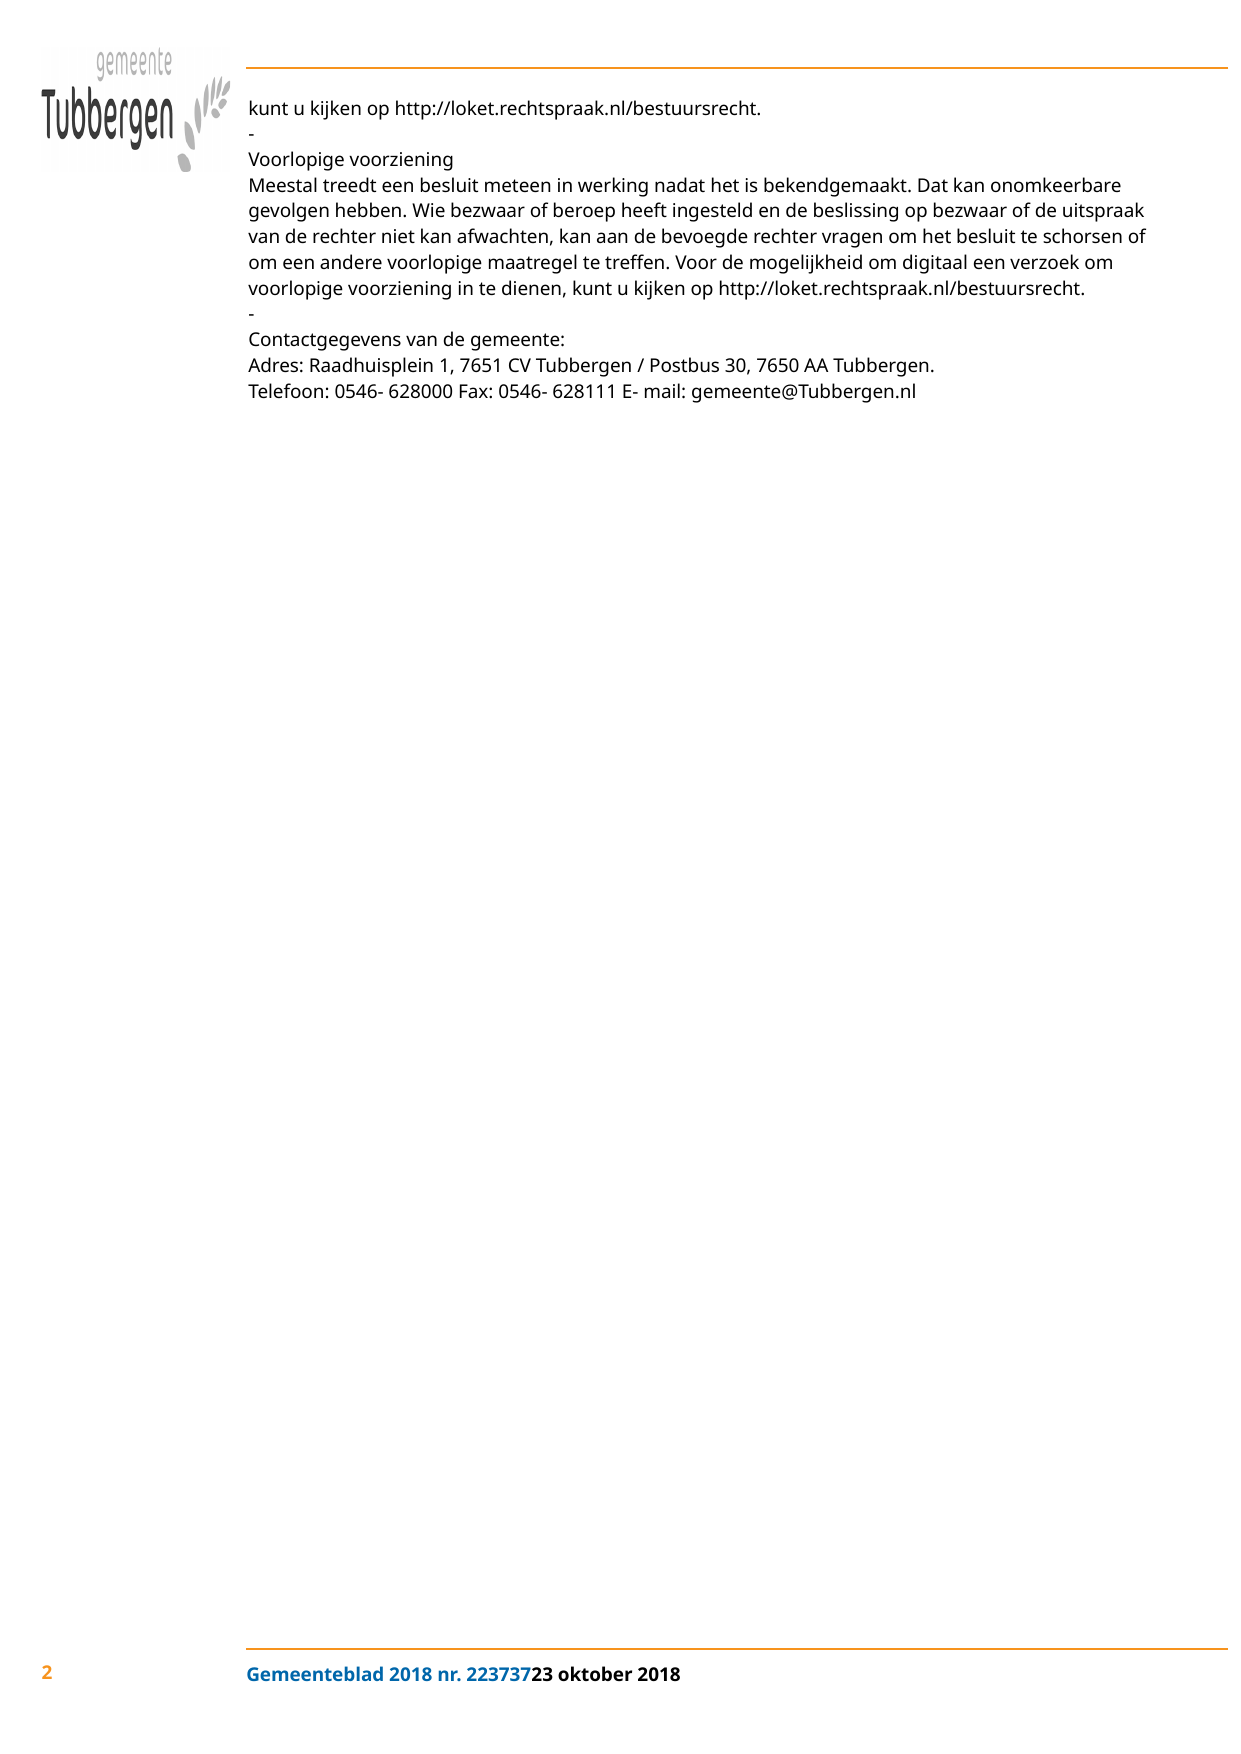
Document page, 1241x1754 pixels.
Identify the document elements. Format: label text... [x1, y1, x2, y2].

text Meestal treedt een besluit meteen in werking nadat het is bekendgemaakt. Dat kan onomkeerbare gevolgen hebben. Wie bezwaar of beroep heeft ingesteld en de beslissing op bezwaar of de uitspraak van de rechter niet kan afwachten, kan aan de bevoegde rechter vragen om het besluit te schorsen of om een andere voorlopige maatregel te treffen. Voor de mogelijkheid om digitaal een verzoek om voorlopige voorziening in te dienen, kunt u kijken op http://loket.rechtspraak.nl/bestuursrecht. [248, 172, 1152, 301]
picture [41, 47, 231, 172]
text kunt u kijken op http://loket.rechtspraak.nl/bestuursrecht. [248, 95, 1152, 121]
text Voorlopige voorziening [248, 146, 1152, 172]
text - [248, 301, 1152, 326]
text Contactgegevens van de gemeente: [248, 326, 1152, 352]
text - [248, 121, 1152, 146]
text Adres: Raadhuisplein 1, 7651 CV Tubbergen / Postbus 30, 7650 AA Tubbergen. [248, 352, 1152, 378]
text Telefoon: 0546- 628000 Fax: 0546- 628111 E- mail: gemeente@Tubbergen.nl [248, 378, 1152, 403]
